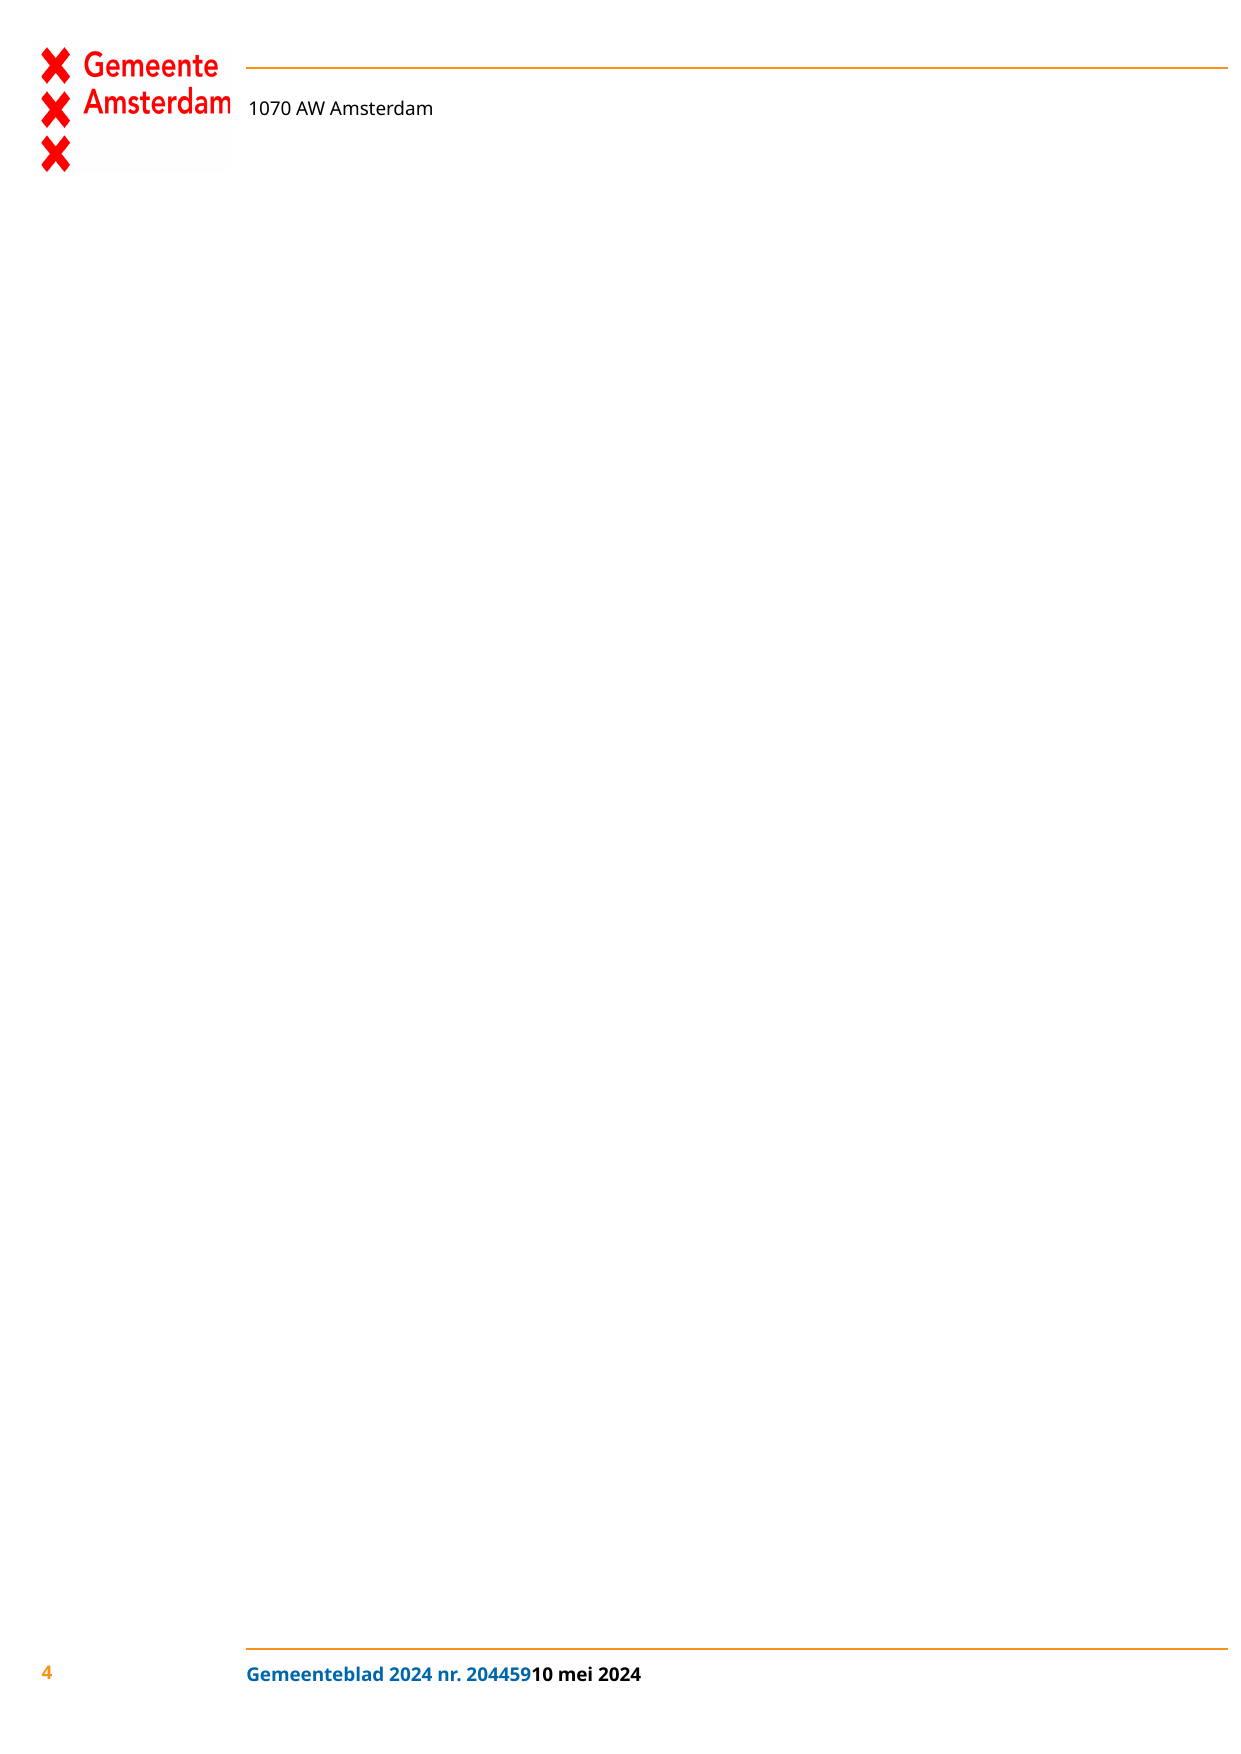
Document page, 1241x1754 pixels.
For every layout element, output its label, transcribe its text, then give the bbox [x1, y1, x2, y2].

text 1070 AW Amsterdam [248, 95, 1152, 121]
picture [41, 47, 231, 172]
